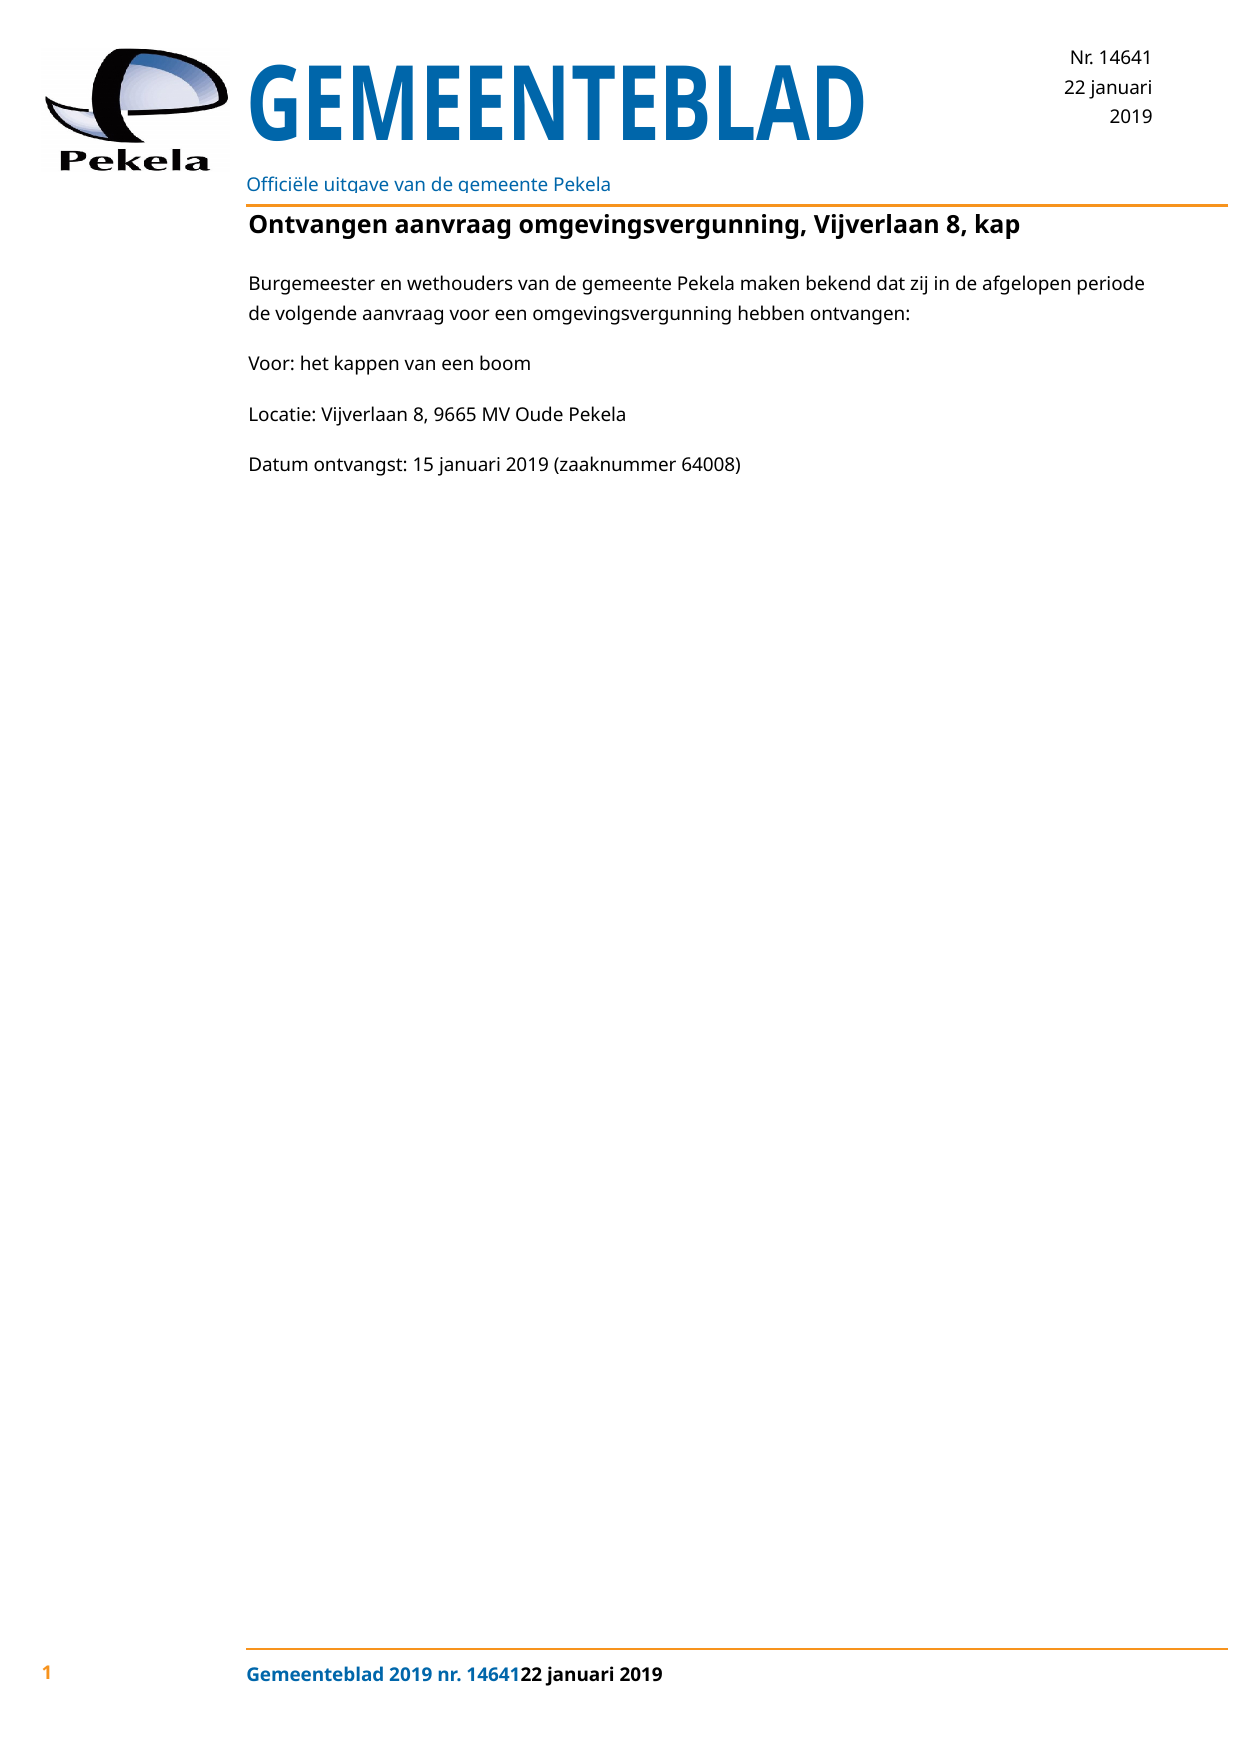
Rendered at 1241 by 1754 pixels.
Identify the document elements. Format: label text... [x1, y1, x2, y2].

text Locatie: Vijverlaan 8, 9665 MV Oude Pekela [248, 401, 1152, 426]
text Ontvangen aanvraag omgevingsvergunning, Vijverlaan 8, kap [248, 207, 1152, 241]
text Burgemeester en wethouders van de gemeente Pekela maken bekend dat zij in de afgelopen periode de volgende aanvraag voor een omgevingsvergunning hebben ontvangen: [248, 270, 1152, 326]
text Voor: het kappen van een boom [248, 350, 1152, 376]
text Datum ontvangst: 15 januari 2019 (zaaknummer 64008) [248, 451, 1152, 477]
picture [41, 47, 231, 172]
